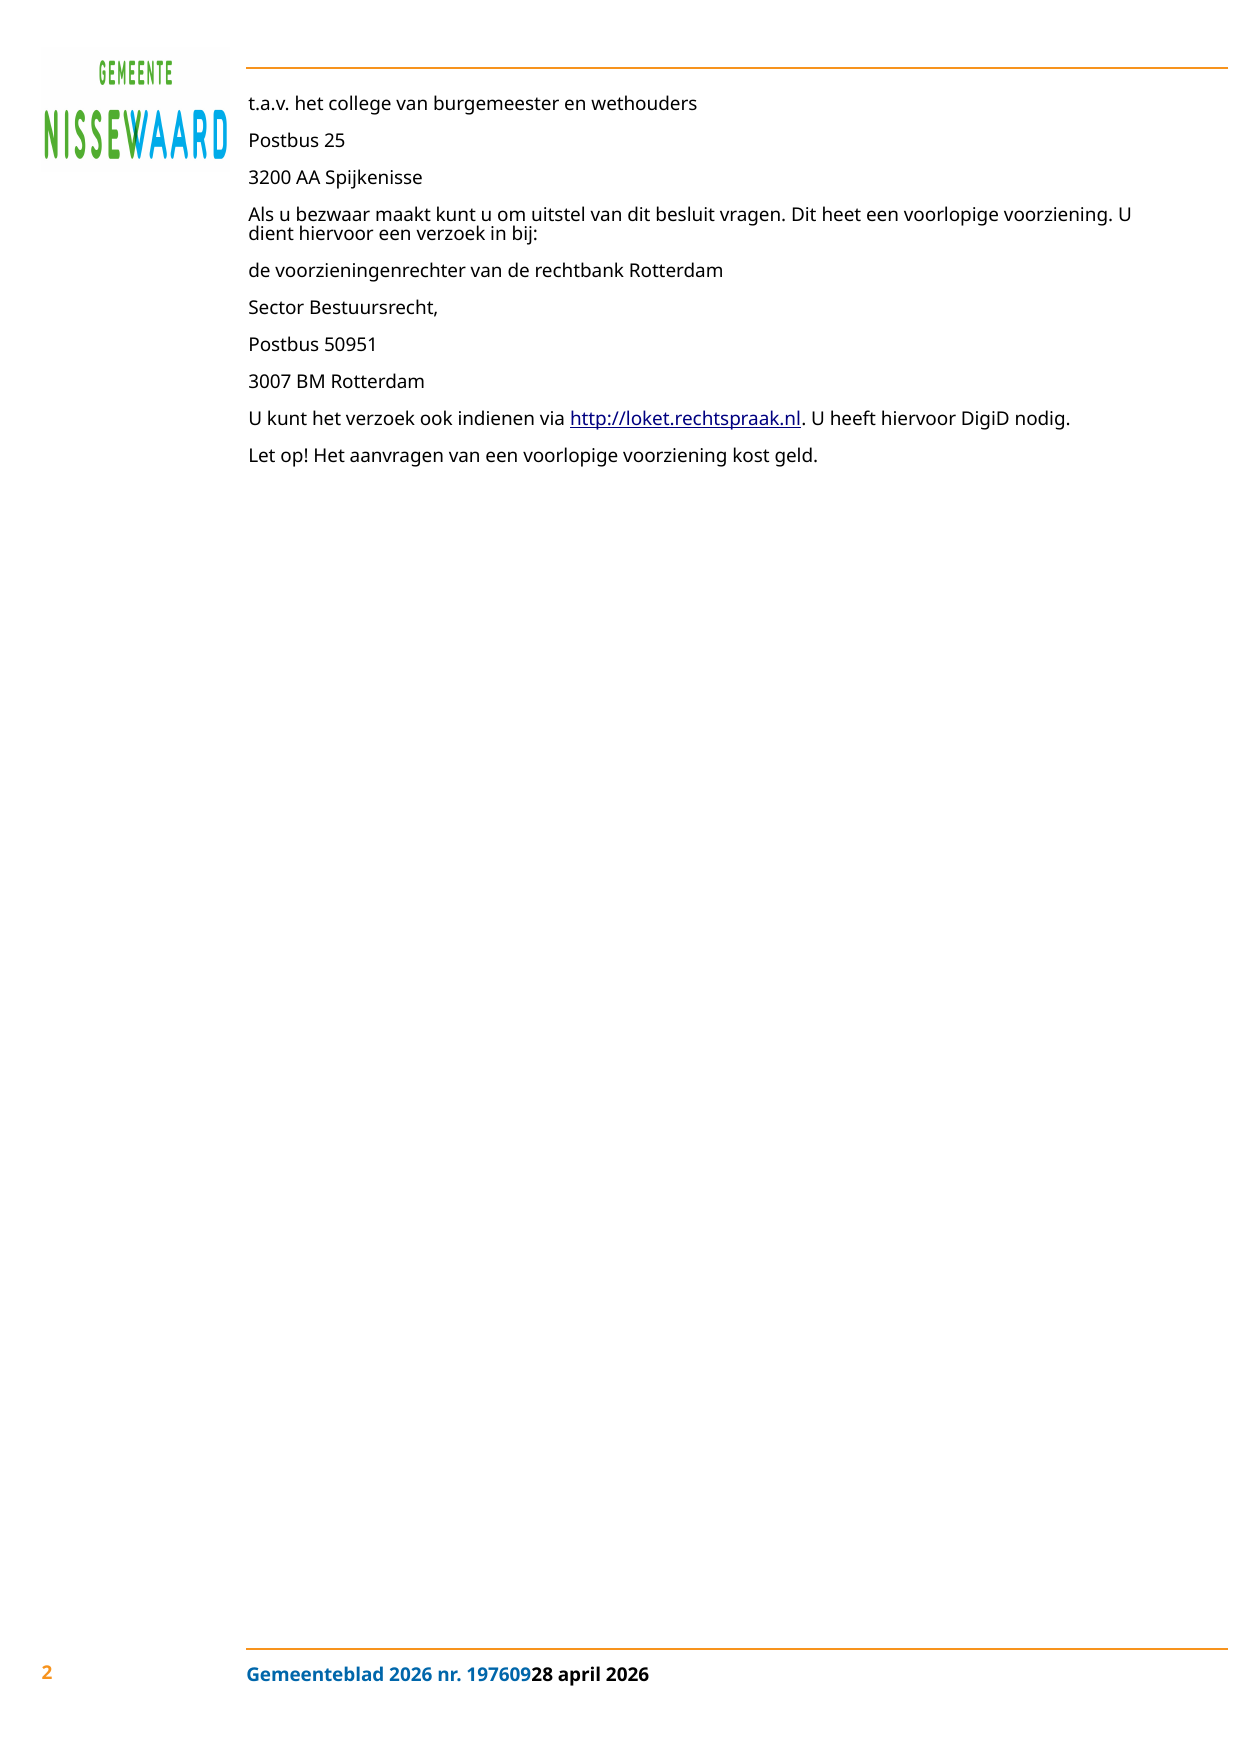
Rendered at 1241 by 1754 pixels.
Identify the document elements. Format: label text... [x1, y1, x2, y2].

text Als u bezwaar maakt kunt u om uitstel van dit besluit vragen. Dit heet een voorlopige voorziening. U dient hiervoor een verzoek in bij: [248, 206, 1152, 244]
text Postbus 50951 [248, 336, 1152, 355]
text Let op! Het aanvragen van een voorlopige voorziening kost geld. [248, 447, 1152, 466]
text 3007 BM Rotterdam [248, 373, 1152, 392]
text Sector Bestuursrecht, [248, 299, 1152, 318]
text U kunt het verzoek ook indienen via http://loket.rechtspraak.nl. U heeft hiervoor DigiD nodig. [248, 410, 1152, 429]
text de voorzieningenrechter van de rechtbank Rotterdam [248, 262, 1152, 281]
text 3200 AA Spijkenisse [248, 169, 1152, 188]
text t.a.v. het college van burgemeester en wethouders [248, 95, 1152, 114]
picture [41, 47, 231, 172]
text Postbus 25 [248, 132, 1152, 151]
